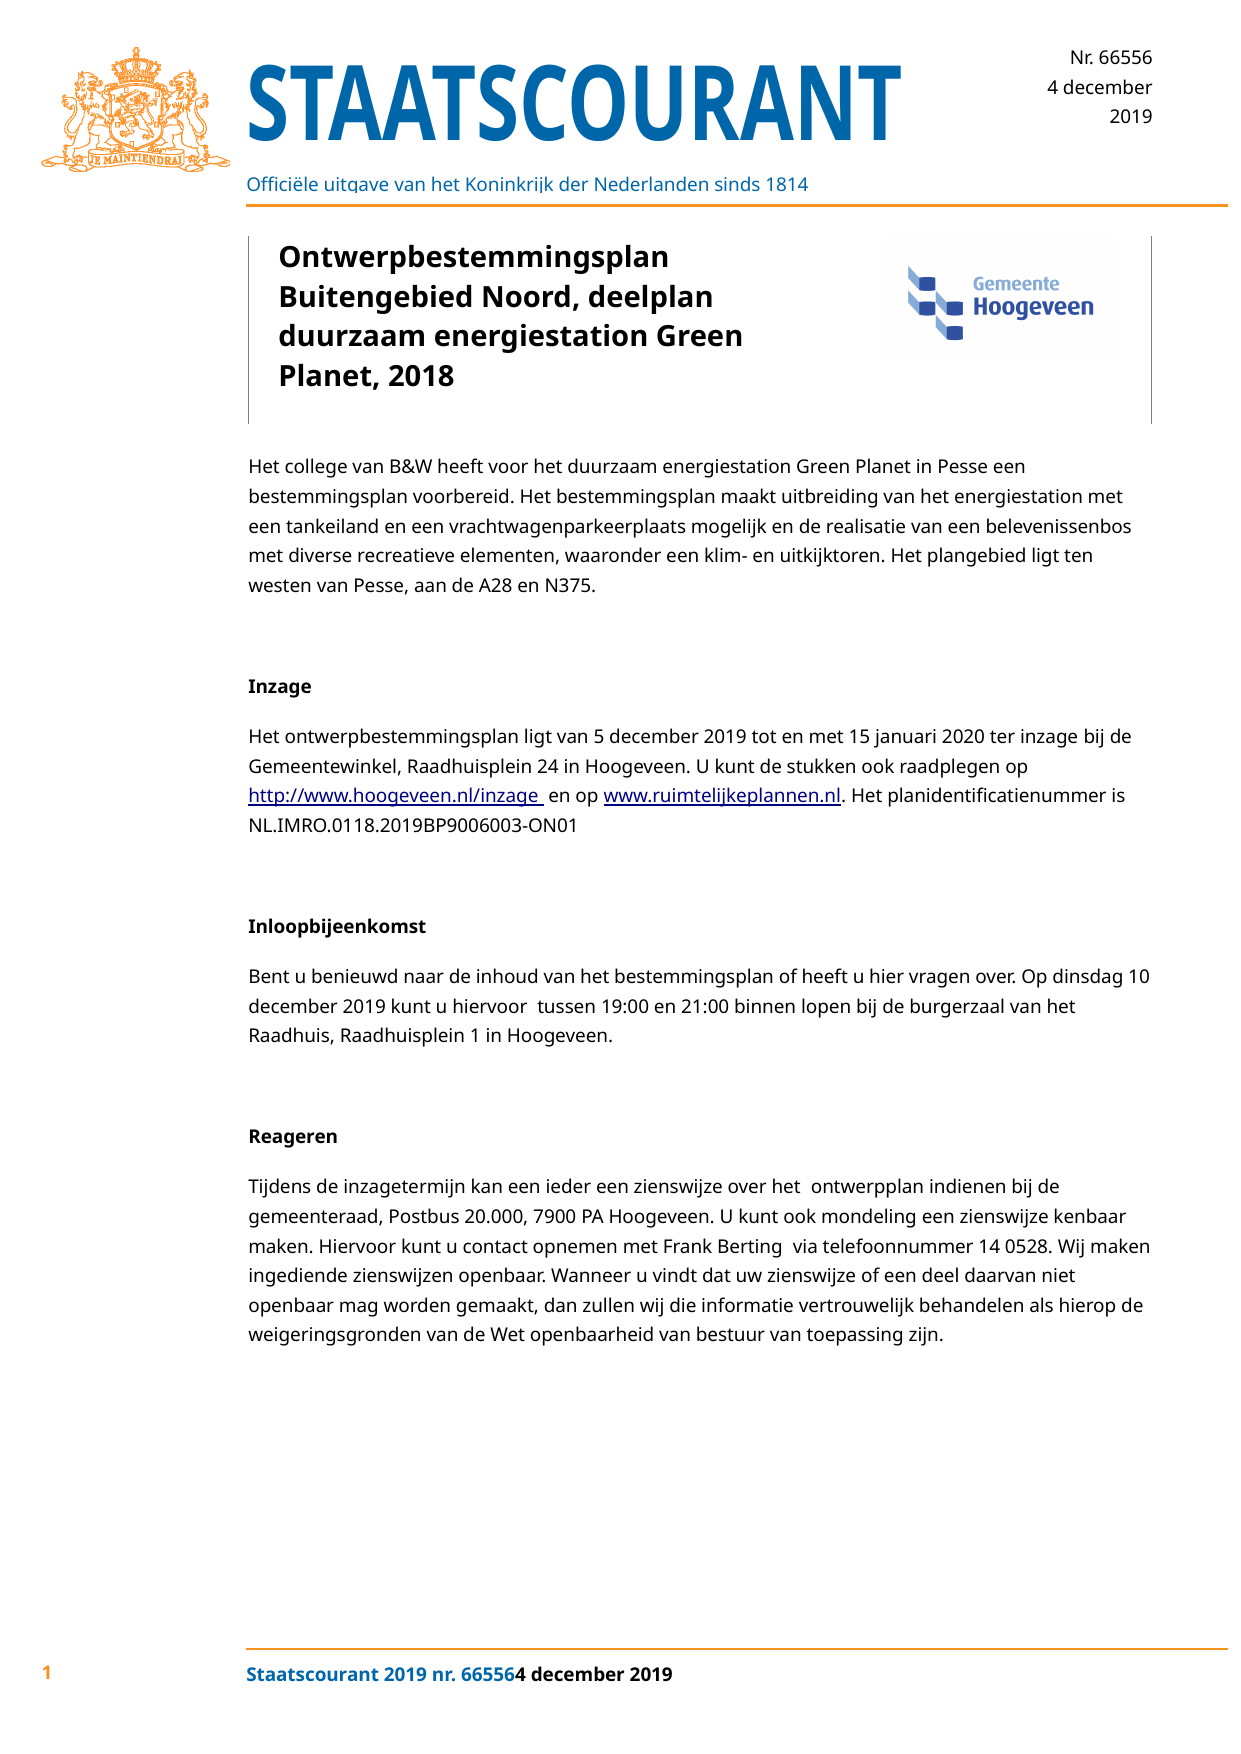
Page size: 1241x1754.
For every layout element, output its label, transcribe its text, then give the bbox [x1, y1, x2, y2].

text Bent u benieuwd naar de inhoud van het bestemmingsplan of heeft u hier vragen over. Op dinsdag 10 december 2019 kunt u hiervoor tussen 19:00 en 21:00 binnen lopen bij de burgerzaal van het Raadhuis, Raadhuisplein 1 in Hoogeveen. [248, 963, 1152, 1048]
text Reageren [248, 1123, 1152, 1149]
text Inloopbijeenkomst [248, 913, 1152, 938]
text Het college van B&W heeft voor het duurzaam energiestation Green Planet in Pesse een bestemmingsplan voorbereid. Het bestemmingsplan maakt uitbreiding van het energiestation met een tankeiland en een vrachtwagenparkeerplaats mogelijk en de realisatie van een belevenissenbos met diverse recreatieve elementen, waaronder een klim- en uitkijktoren. Het plangebied ligt ten westen van Pesse, aan de A28 en N375. [248, 454, 1152, 598]
text Inzage [248, 673, 1152, 698]
text Het ontwerpbestemmingsplan ligt van 5 december 2019 tot en met 15 januari 2020 ter inzage bij de Gemeentewinkel, Raadhuisplein 24 in Hoogeveen. U kunt de stukken ook raadplegen op http://www.hoogeveen.nl/inzage en op www.ruimtelijkeplannen.nl. Het planidentificatienummer is NL.IMRO.0118.2019BP9006003-ON01 [248, 723, 1152, 838]
picture [882, 236, 1119, 364]
table_header [850, 236, 1151, 424]
picture [41, 47, 231, 172]
table_header Ontwerpbestemmingsplan Buitengebied Noord, deelplan duurzaam energiestation Green Planet, 2018 [249, 236, 850, 424]
text Tijdens de inzagetermijn kan een ieder een zienswijze over het ontwerpplan indienen bij de gemeenteraad, Postbus 20.000, 7900 PA Hoogeveen. U kunt ook mondeling een zienswijze kenbaar maken. Hiervoor kunt u contact opnemen met Frank Berting via telefoonnummer 14 0528. Wij maken ingediende zienswijzen openbaar. Wanneer u vindt dat uw zienswijze of een deel daarvan niet openbaar mag worden gemaakt, dan zullen wij die informatie vertrouwelijk behandelen als hierop de weigeringsgronden van de Wet openbaarheid van bestuur van toepassing zijn. [248, 1174, 1152, 1347]
